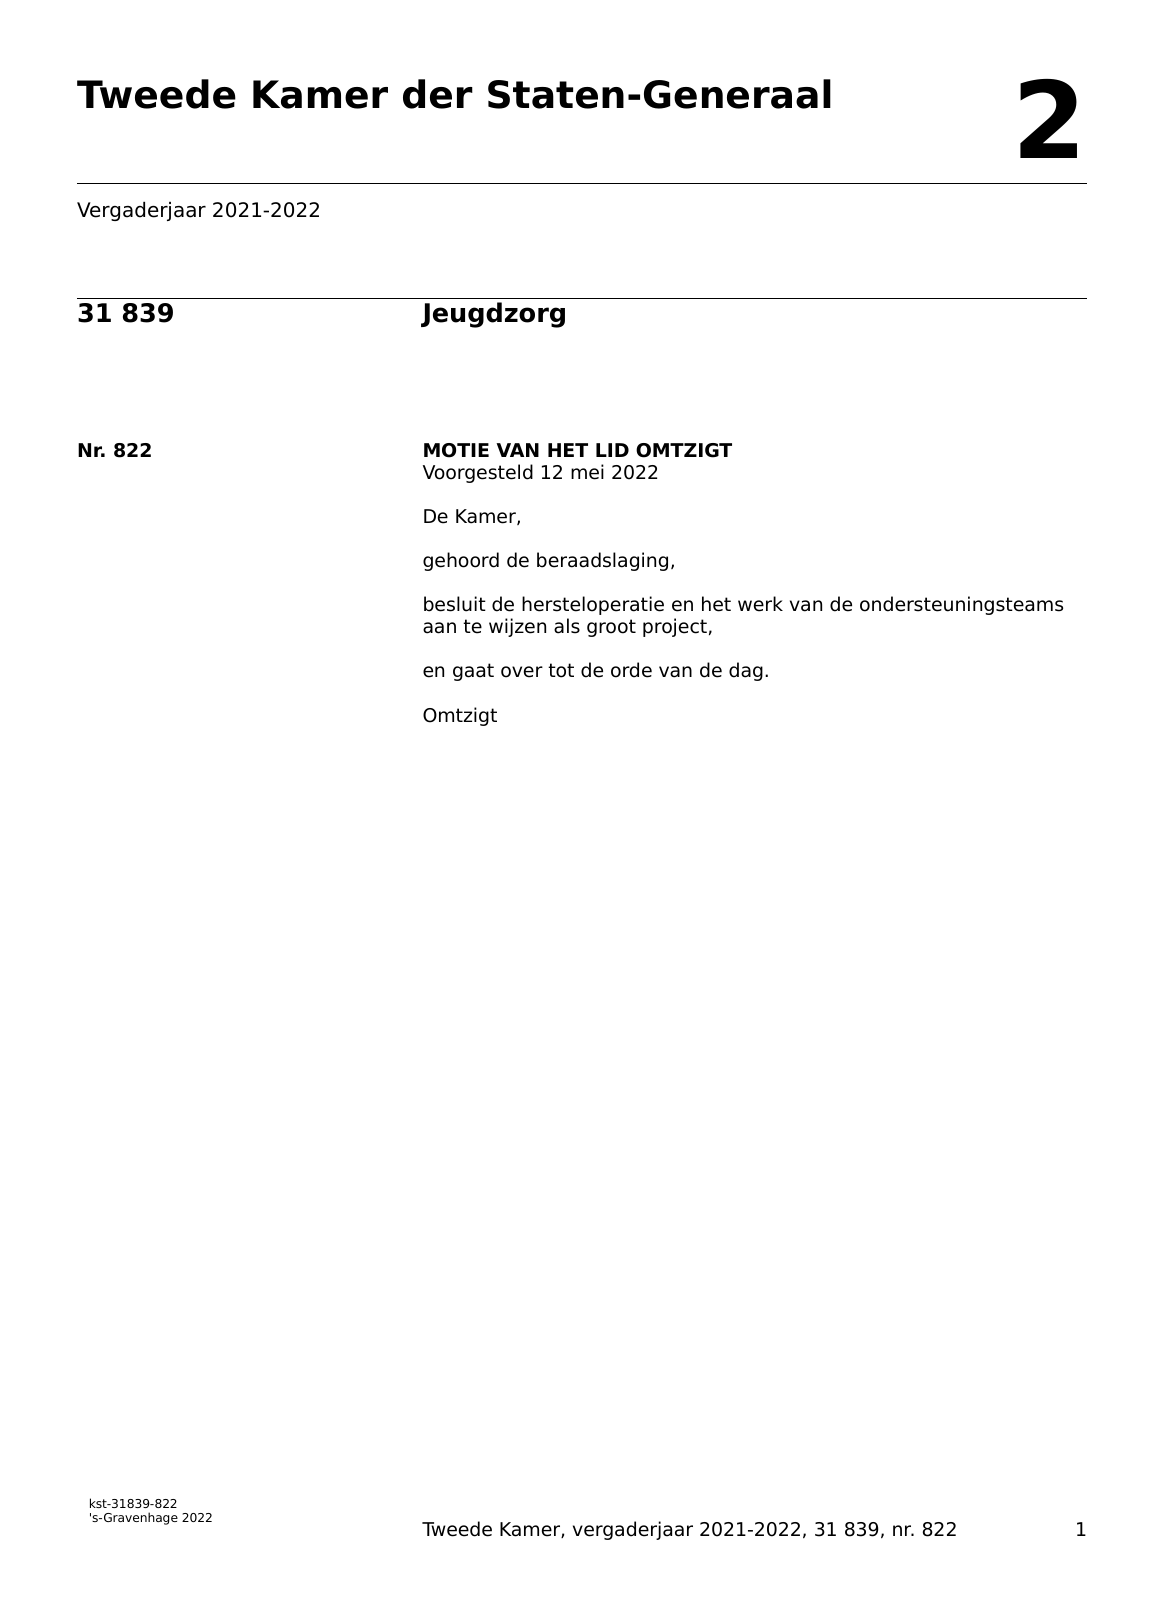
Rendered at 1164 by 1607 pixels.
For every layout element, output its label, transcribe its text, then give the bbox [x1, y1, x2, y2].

text Voorgesteld 12 mei 2022 [422, 462, 1087, 484]
text De Kamer, [422, 506, 1087, 528]
text besluit de hersteloperatie en het werk van de ondersteuningsteams aan te wijzen als groot project, [422, 594, 1087, 638]
text kst-31839-822 [88, 1497, 323, 1511]
text en gaat over tot de orde van de dag. [422, 660, 1087, 682]
table_cell Vergaderjaar 2021-2022 [77, 184, 1087, 298]
text gehoord de beraadslaging, [422, 550, 1087, 572]
table_header Tweede Kamer der Staten-Generaal [77, 59, 886, 183]
text 's-Gravenhage 2022 [88, 1511, 323, 1525]
text Omtzigt [422, 704, 1087, 726]
subtitle 31 839 Jeugdzorg [77, 299, 1087, 329]
subtitle Nr. 822 MOTIE VAN HET LID OMTZIGT [77, 440, 1087, 462]
table_header 2 [886, 59, 1087, 183]
